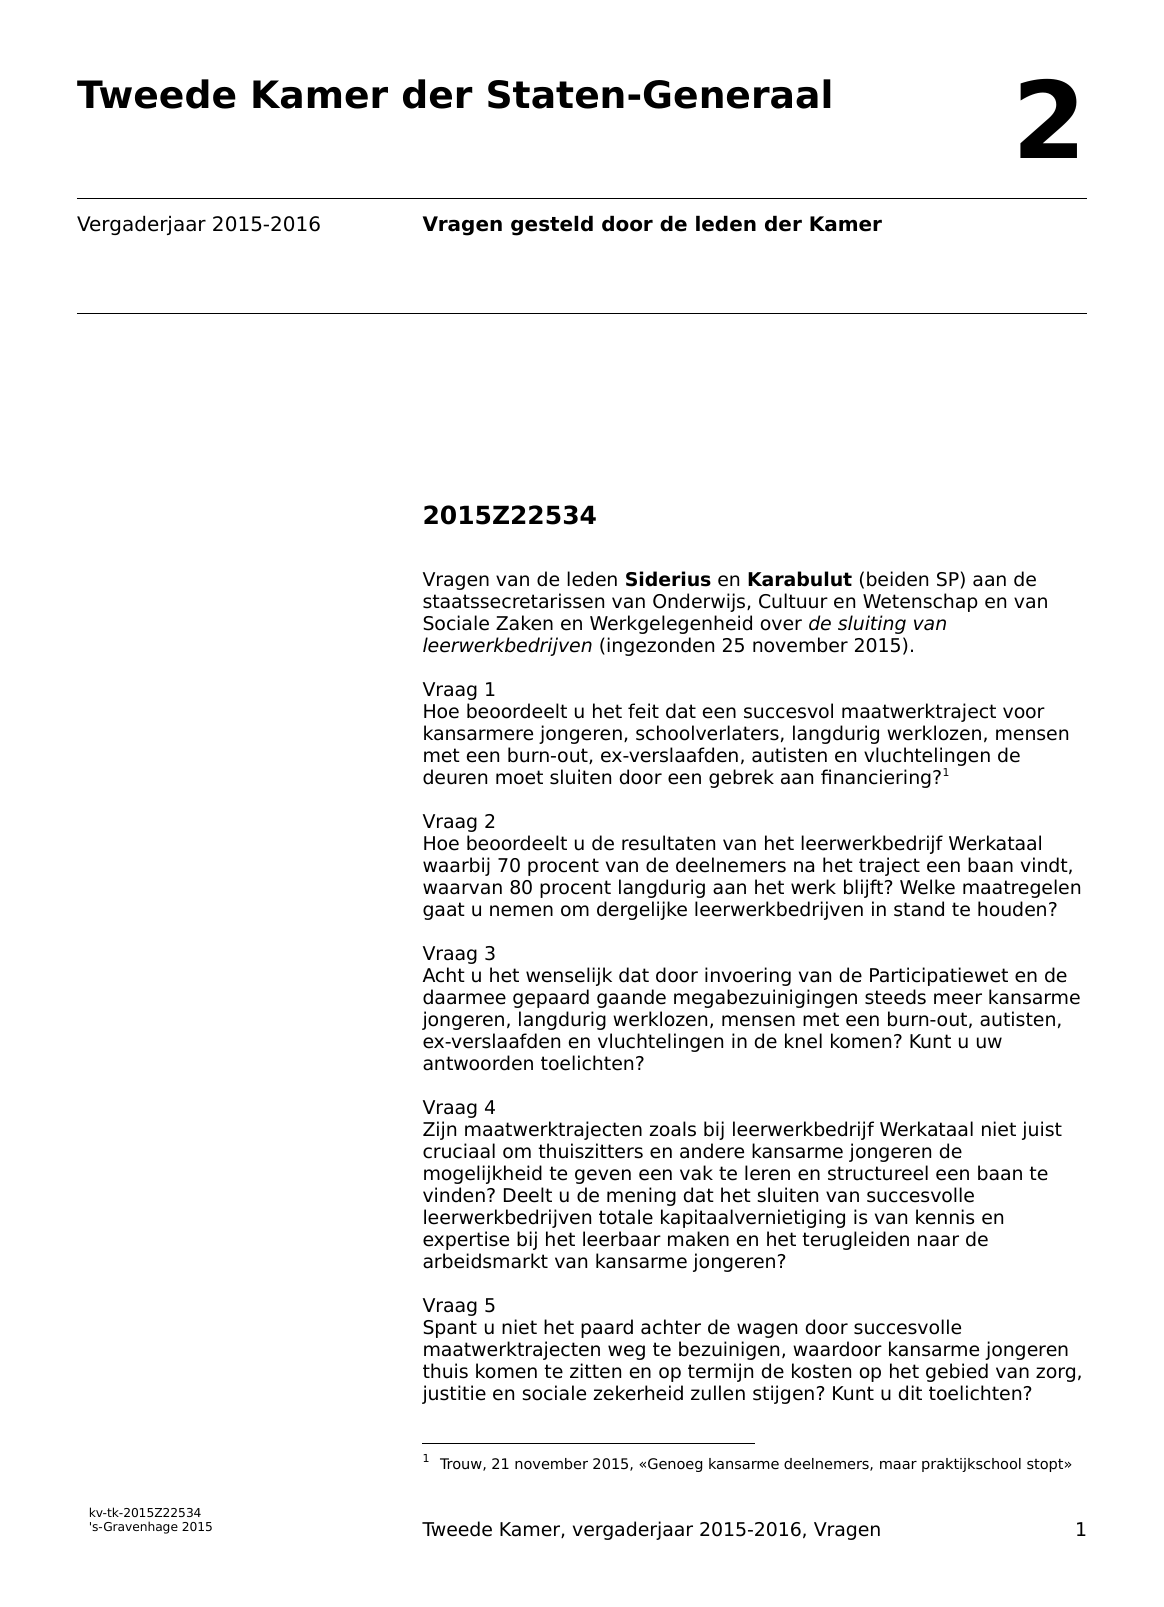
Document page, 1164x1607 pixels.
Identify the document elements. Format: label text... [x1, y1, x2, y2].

text Acht u het wenselijk dat door invoering van de Participatiewet en de daarmee gepaard gaande megabezuinigingen steeds meer kansarme jongeren, langdurig werklozen, mensen met een burn-out, autisten, ex-verslaafden en vluchtelingen in de knel komen? Kunt u uw antwoorden toelichten? [422, 965, 1087, 1075]
text Vraag 2 [422, 811, 1087, 833]
table_header 2 [886, 59, 1087, 198]
text Spant u niet het paard achter de wagen door succesvolle maatwerktrajecten weg te bezuinigen, waardoor kansarme jongeren thuis komen te zitten en op termijn de kosten op het gebied van zorg, justitie en sociale zekerheid zullen stijgen? Kunt u dit toelichten? [422, 1317, 1087, 1405]
text Hoe beoordeelt u de resultaten van het leerwerkbedrijf Werkataal waarbij 70 procent van de deelnemers na het traject een baan vindt, waarvan 80 procent langdurig aan het werk blijft? Welke maatregelen gaat u nemen om dergelijke leerwerkbedrijven in stand te houden? [422, 833, 1087, 921]
text kv-tk-2015Z22534 [88, 1506, 323, 1520]
text Vraag 5 [422, 1295, 1087, 1317]
text Vraag 3 [422, 943, 1087, 965]
text Vraag 4 [422, 1097, 1087, 1119]
text Trouw, 21 november 2015, «Genoeg kansarme deelnemers, maar praktijkschool stopt» [422, 1452, 1087, 1474]
text 's-Gravenhage 2015 [88, 1520, 323, 1534]
table_header Tweede Kamer der Staten-Generaal [77, 59, 886, 198]
text Vraag 1 [422, 679, 1087, 701]
text Vragen van de leden Siderius en Karabulut (beiden SP) aan de staatssecretarissen van Onderwijs, Cultuur en Wetenschap en van Sociale Zaken en Werkgelegenheid over de sluiting van leerwerkbedrijven (ingezonden 25 november 2015). [422, 569, 1087, 657]
text 2015Z22534 [422, 501, 1087, 531]
text Hoe beoordeelt u het feit dat een succesvol maatwerktraject voor kansarmere jongeren, schoolverlaters, langdurig werklozen, mensen met een burn-out, ex-verslaafden, autisten en vluchtelingen de deuren moet sluiten door een gebrek aan financiering? [422, 701, 1087, 789]
text Zijn maatwerktrajecten zoals bij leerwerkbedrijf Werkataal niet juist cruciaal om thuiszitters en andere kansarme jongeren de mogelijkheid te geven een vak te leren en structureel een baan te vinden? Deelt u de mening dat het sluiten van succesvolle leerwerkbedrijven totale kapitaalvernietiging is van kennis en expertise bij het leerbaar maken en het terugleiden naar de arbeidsmarkt van kansarme jongeren? [422, 1119, 1087, 1273]
table_cell Vragen gesteld door de leden der Kamer [422, 199, 1087, 313]
table_cell Vergaderjaar 2015-2016 [77, 199, 422, 313]
